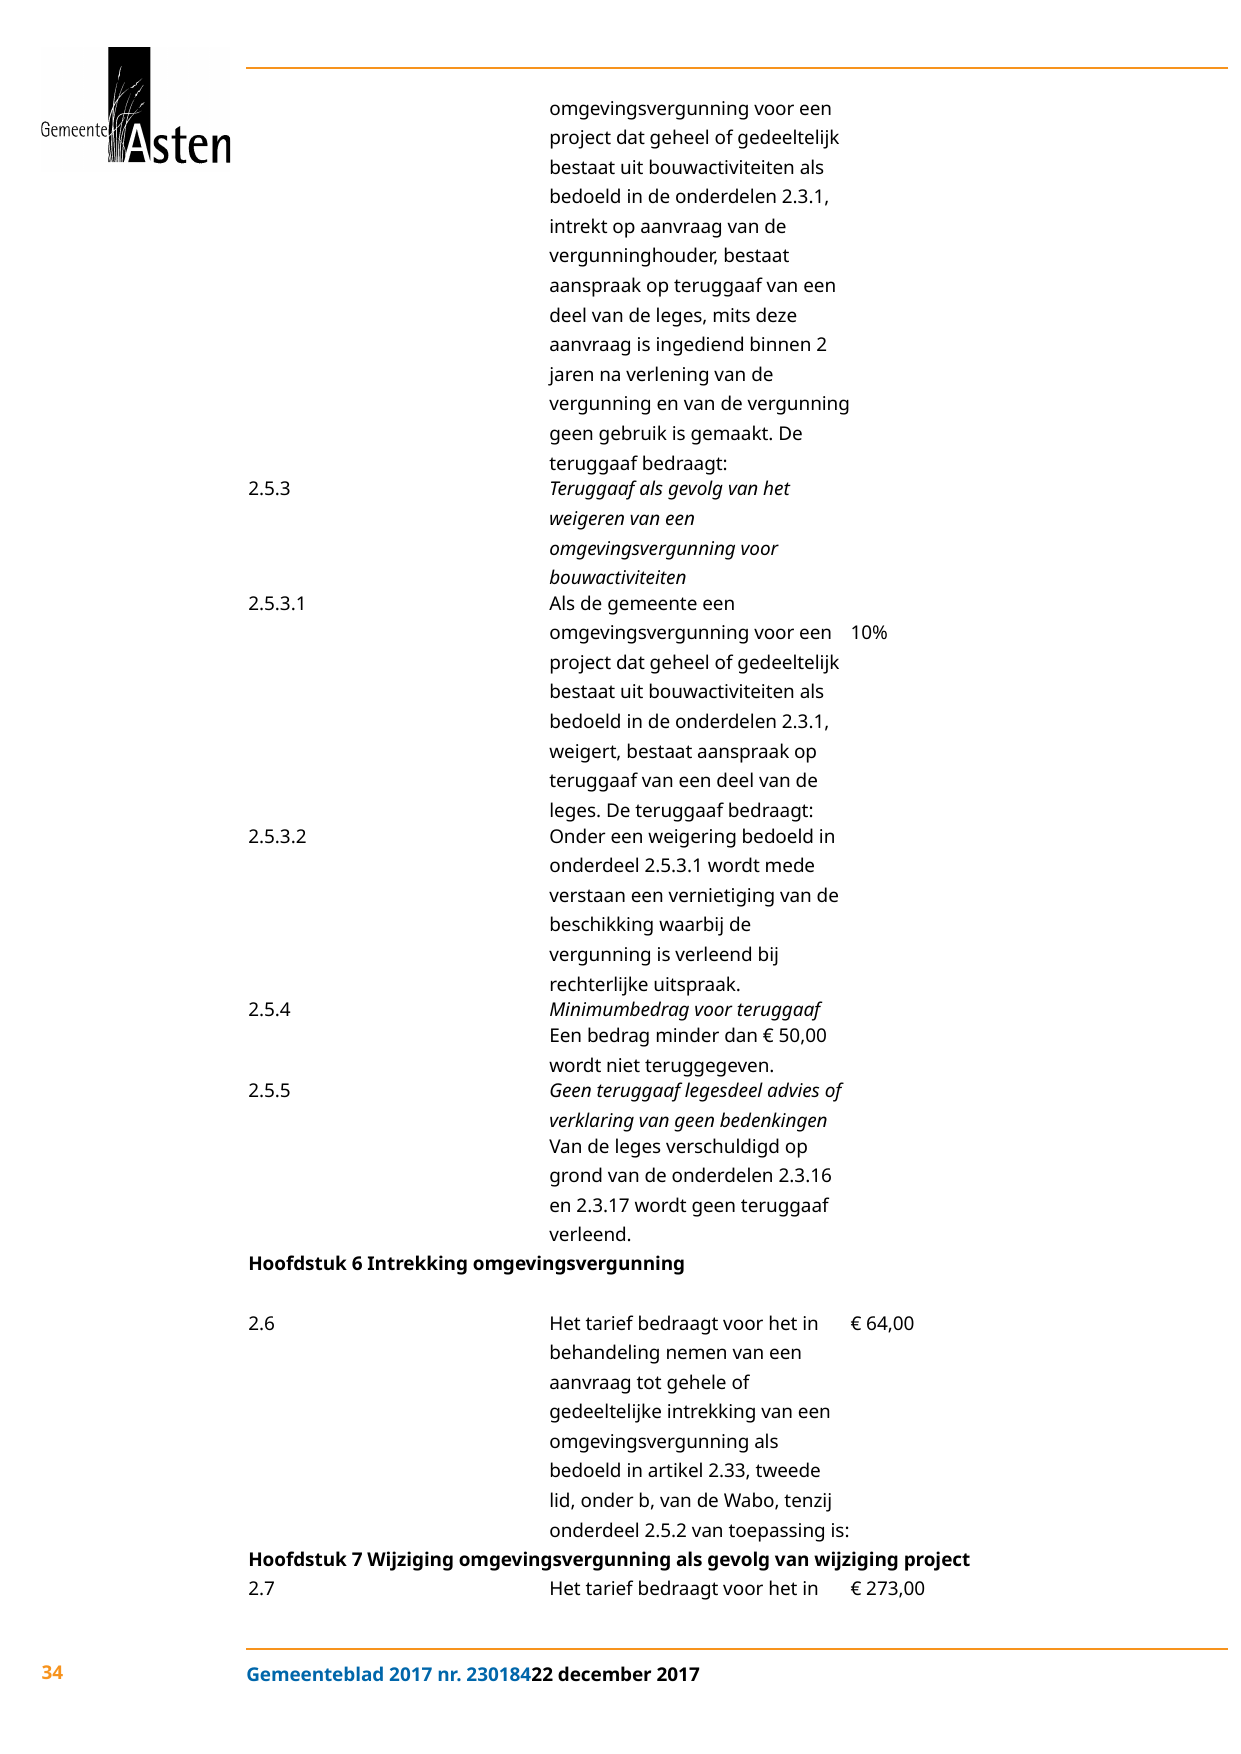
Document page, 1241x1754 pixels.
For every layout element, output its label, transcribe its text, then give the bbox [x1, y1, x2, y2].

table_cell Onder een weigering bedoeld in onderdeel 2.5.3.1 wordt mede verstaan een vernietiging van de beschikking waarbij de vergunning is verleend bij rechterlijke uitspraak. [549, 823, 850, 996]
table_cell Minimumbedrag voor teruggaaf [549, 996, 850, 1022]
table_cell Als de gemeente een omgevingsvergunning voor een project dat geheel of gedeeltelijk bestaat uit bouwactiviteiten als bedoeld in de onderdelen 2.3.1, weigert, bestaat aanspraak op teruggaaf van een deel van de leges. De teruggaaf bedraagt: [549, 590, 850, 823]
table_cell [850, 1078, 1152, 1133]
table_cell 2.5.3.1 [248, 590, 549, 823]
table_cell [850, 1133, 1152, 1247]
table_cell Geen teruggaaf legesdeel advies of verklaring van geen bedenkingen [549, 1078, 850, 1133]
table_header Het tarief bedraagt voor het in [549, 1576, 850, 1601]
table_header 2.7 [248, 1576, 549, 1601]
table_cell Van de leges verschuldigd op grond van de onderdelen 2.3.16 en 2.3.17 wordt geen teruggaaf verleend. [549, 1133, 850, 1247]
table_cell [850, 476, 1152, 590]
text Hoofdstuk 7 Wijziging omgevingsvergunning als gevolg van wijziging project [248, 1546, 1152, 1572]
table_cell Een bedrag minder dan € 50,00 wordt niet teruggegeven. [549, 1022, 850, 1077]
table_cell [248, 95, 549, 476]
table_header Het tarief bedraagt voor het in behandeling nemen van een aanvraag tot gehele of gedeeltelijke intrekking van een omgevingsvergunning als bedoeld in artikel 2.33, tweede lid, onder b, van de Wabo, tenzij onderdeel 2.5.2 van toepassing is: [549, 1310, 850, 1543]
table_cell [248, 1022, 549, 1077]
table_header 2.6 [248, 1310, 549, 1543]
text Hoofdstuk 6 Intrekking omgevingsvergunning [248, 1251, 1152, 1276]
table_cell 2.5.3 [248, 476, 549, 590]
table_header € 64,00 [850, 1310, 1152, 1543]
table_cell [850, 1022, 1152, 1077]
table_cell 2.5.5 [248, 1078, 549, 1133]
table_cell [850, 996, 1152, 1022]
table_cell [850, 823, 1152, 996]
table_cell [850, 95, 1152, 476]
table_cell 2.5.4 [248, 996, 549, 1022]
table_cell Teruggaaf als gevolg van het weigeren van een omgevingsvergunning voor bouwactiviteiten [549, 476, 850, 590]
picture [41, 47, 231, 172]
table_cell [248, 1133, 549, 1247]
table_cell 2.5.3.2 [248, 823, 549, 996]
table_cell 10% [850, 590, 1152, 823]
table_cell omgevingsvergunning voor een project dat geheel of gedeeltelijk bestaat uit bouwactiviteiten als bedoeld in de onderdelen 2.3.1, intrekt op aanvraag van de vergunninghouder, bestaat aanspraak op teruggaaf van een deel van de leges, mits deze aanvraag is ingediend binnen 2 jaren na verlening van de vergunning en van de vergunning geen gebruik is gemaakt. De teruggaaf bedraagt: [549, 95, 850, 476]
table_header € 273,00 [850, 1576, 1152, 1601]
